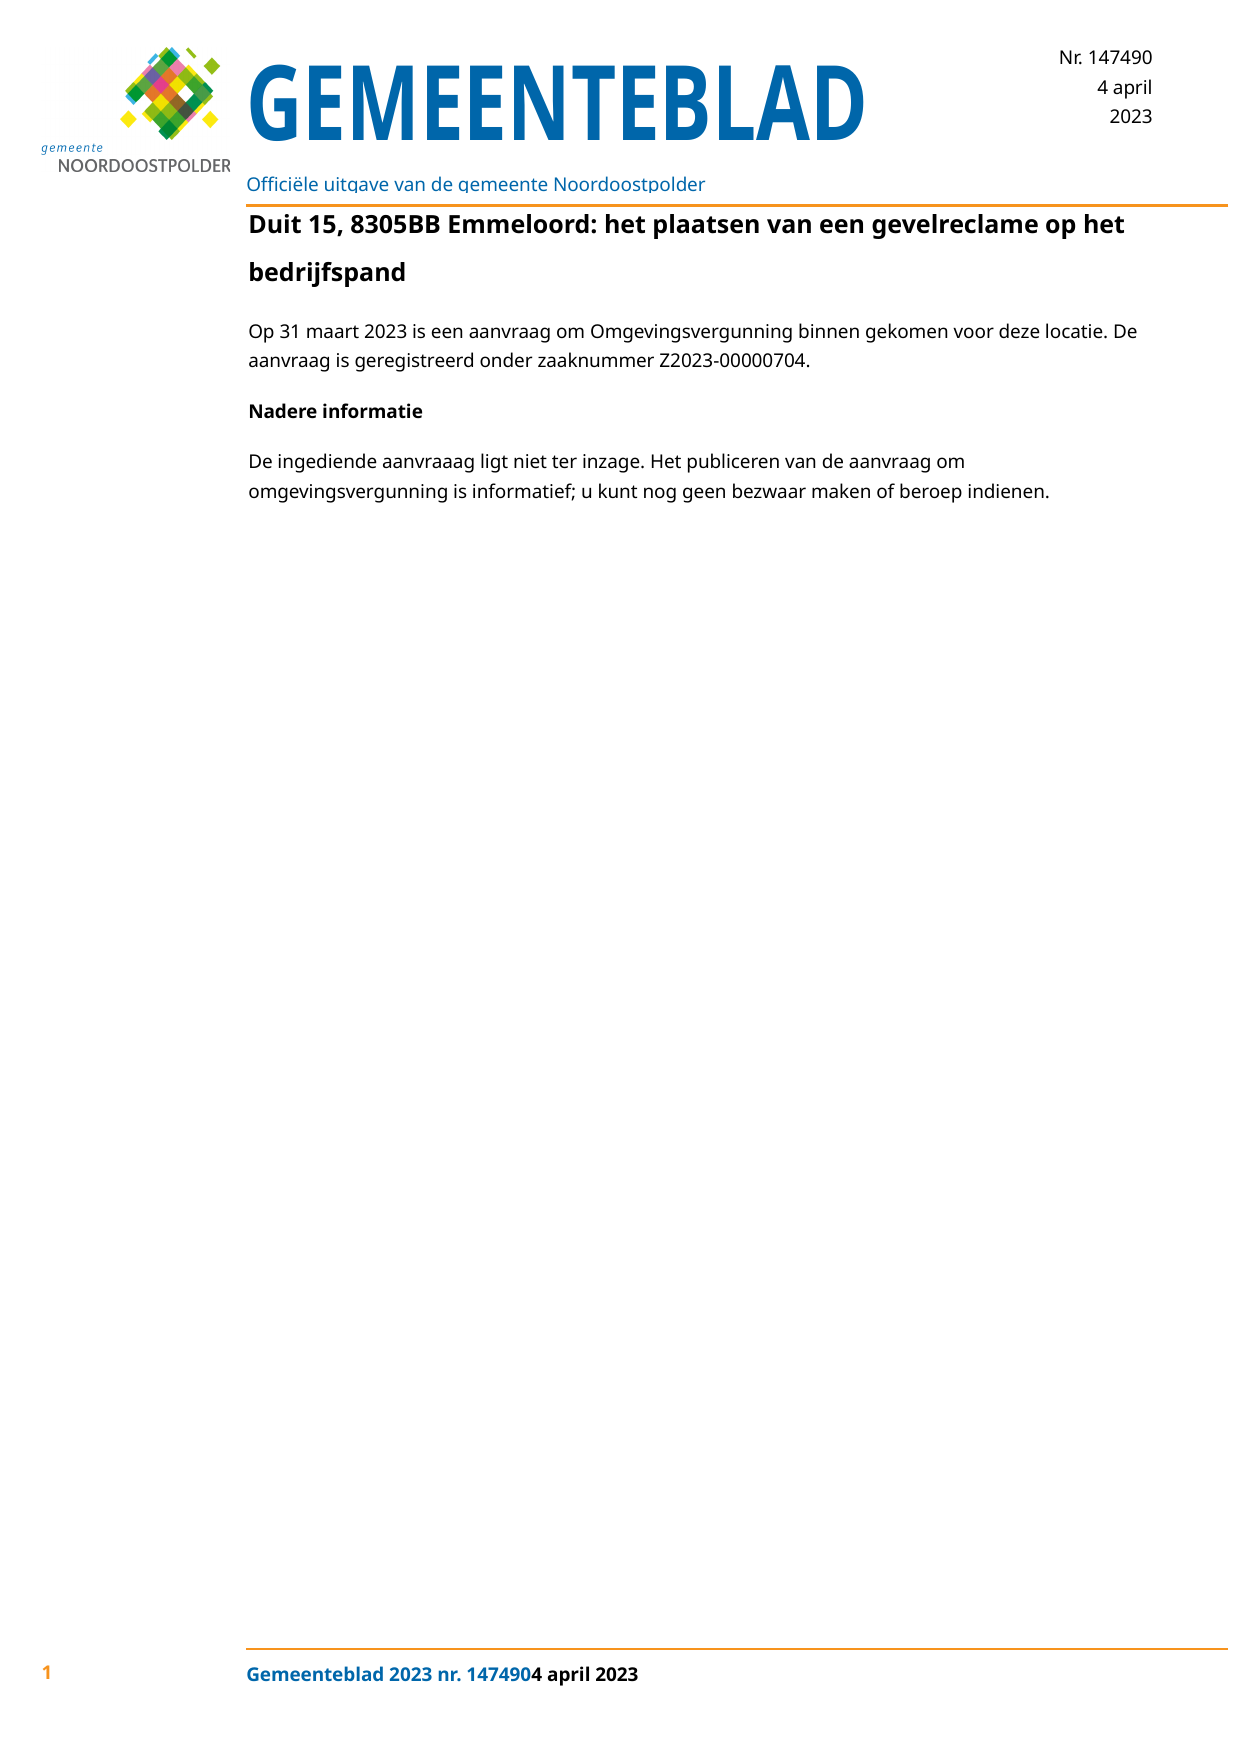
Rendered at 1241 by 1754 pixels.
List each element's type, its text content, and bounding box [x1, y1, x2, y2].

text De ingediende aanvraaag ligt niet ter inzage. Het publiceren van de aanvraag om omgevingsvergunning is informatief; u kunt nog geen bezwaar maken of beroep indienen. [248, 448, 1152, 504]
text Op 31 maart 2023 is een aanvraag om Omgevingsvergunning binnen gekomen voor deze locatie. De aanvraag is geregistreerd onder zaaknummer Z2023-00000704. [248, 318, 1152, 373]
picture [41, 47, 231, 172]
text Nadere informatie [248, 398, 1152, 424]
text Duit 15, 8305BB Emmeloord: het plaatsen van een gevelreclame op het bedrijfspand [248, 207, 1152, 288]
